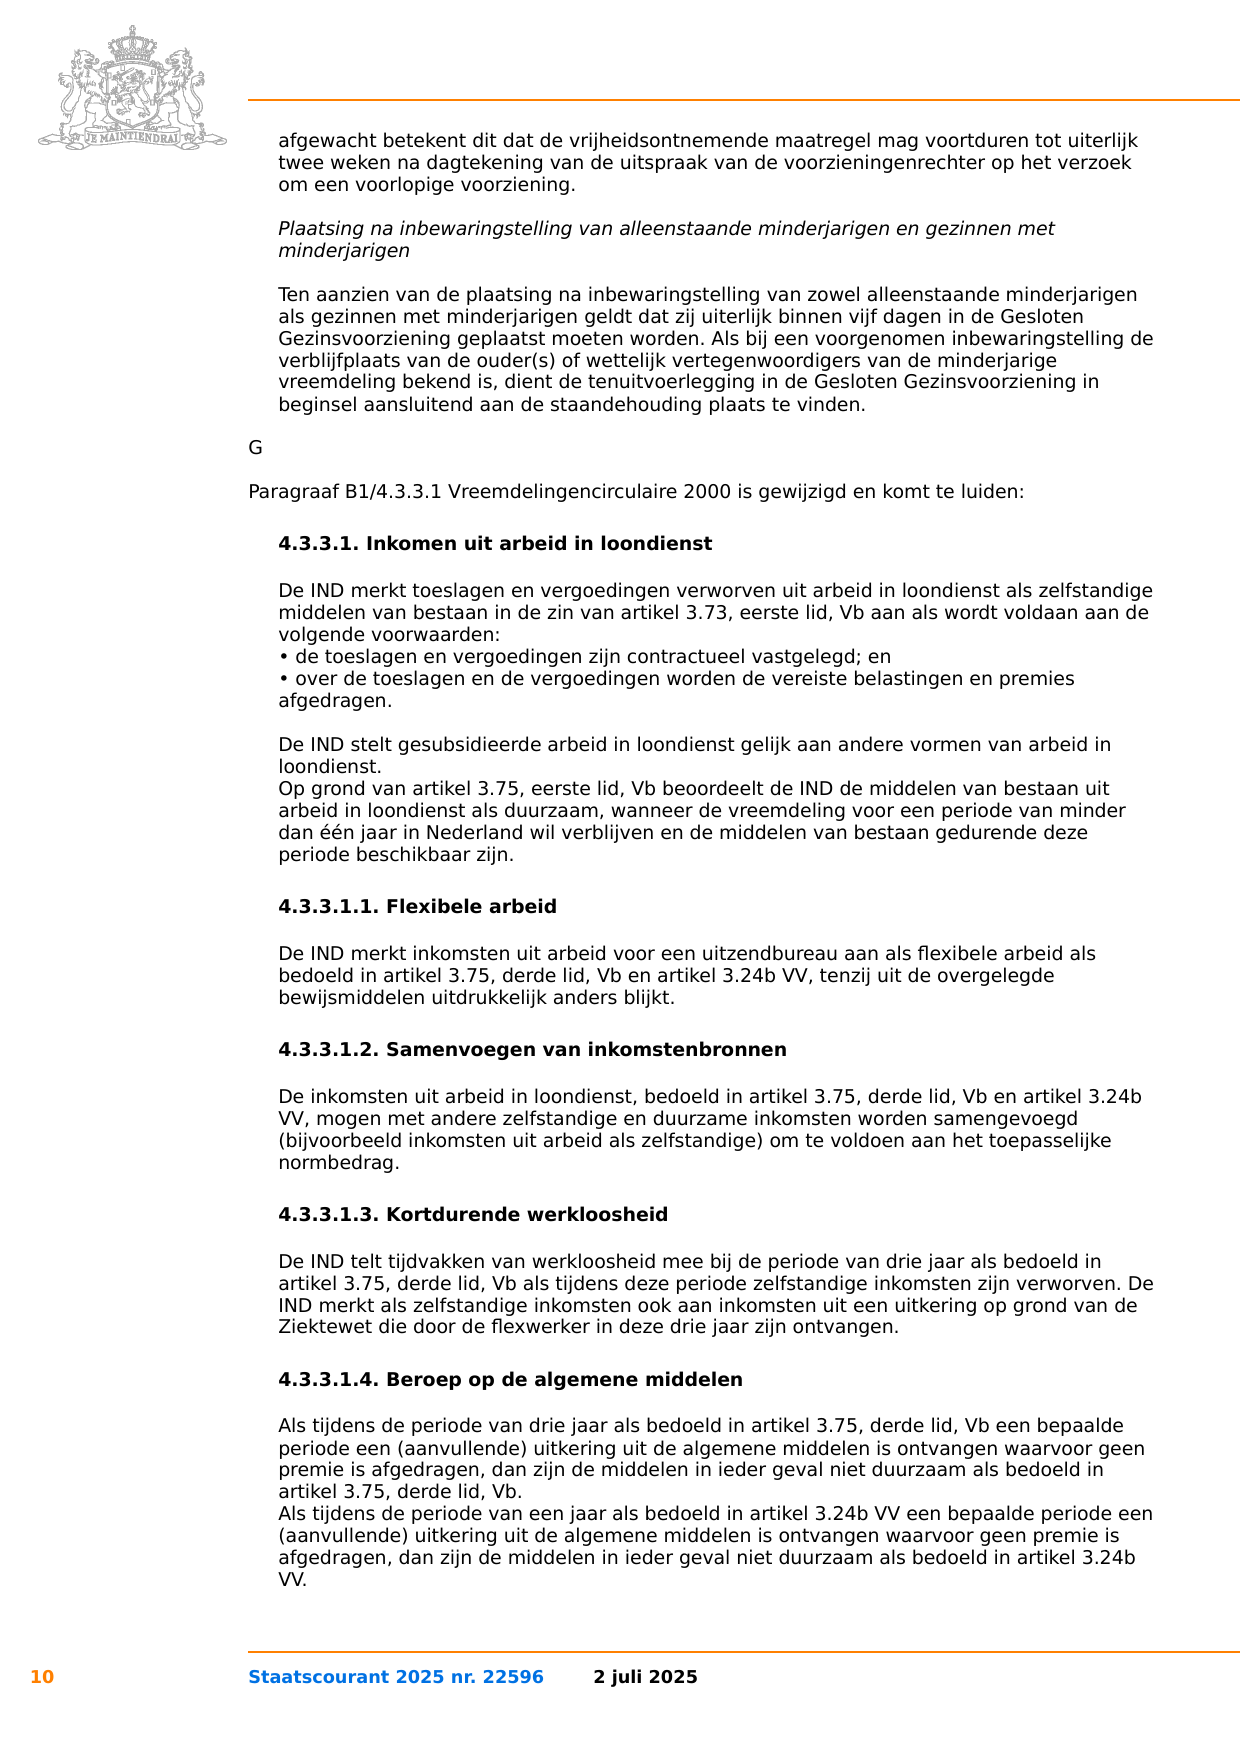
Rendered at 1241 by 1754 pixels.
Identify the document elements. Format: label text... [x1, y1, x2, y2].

text G [248, 437, 1163, 459]
text Als tijdens de periode van een jaar als bedoeld in artikel 3.24b VV een bepaalde periode een (aanvullende) uitkering uit de algemene middelen is ontvangen waarvoor geen premie is afgedragen, dan zijn de middelen in ieder geval niet duurzaam als bedoeld in artikel 3.24b VV. [278, 1503, 1163, 1591]
text Als tijdens de periode van drie jaar als bedoeld in artikel 3.75, derde lid, Vb een bepaalde periode een (aanvullende) uitkering uit de algemene middelen is ontvangen waarvoor geen premie is afgedragen, dan zijn de middelen in ieder geval niet duurzaam als bedoeld in artikel 3.75, derde lid, Vb. [278, 1415, 1163, 1503]
text Ten aanzien van de plaatsing na inbewaringstelling van zowel alleenstaande minderjarigen als gezinnen met minderjarigen geldt dat zij uiterlijk binnen vijf dagen in de Gesloten Gezinsvoorziening geplaatst moeten worden. Als bij een voorgenomen inbewaringstelling de verblijfplaats van de ouder(s) of wettelijk vertegenwoordigers van de minderjarige vreemdeling bekend is, dient de tenuitvoerlegging in de Gesloten Gezinsvoorziening in beginsel aansluitend aan de staandehouding plaats te vinden. [278, 283, 1163, 415]
text Op grond van artikel 3.75, eerste lid, Vb beoordeelt de IND de middelen van bestaan uit arbeid in loondienst als duurzaam, wanneer de vreemdeling voor een periode van minder dan één jaar in Nederland wil verblijven en de middelen van bestaan gedurende deze periode beschikbaar zijn. [278, 778, 1163, 866]
text Paragraaf B1/4.3.3.1 Vreemdelingencirculaire 2000 is gewijzigd en komt te luiden: [248, 481, 1163, 503]
text De IND telt tijdvakken van werkloosheid mee bij de periode van drie jaar als bedoeld in artikel 3.75, derde lid, Vb als tijdens deze periode zelfstandige inkomsten zijn verworven. De IND merkt als zelfstandige inkomsten ook aan inkomsten uit een uitkering op grond van de Ziektewet die door de flexwerker in deze drie jaar zijn ontvangen. [278, 1251, 1163, 1338]
subtitle 4.3.3.1.4. Beroep op de algemene middelen [278, 1368, 1163, 1390]
text • de toeslagen en vergoedingen zijn contractueel vastgelegd; en [278, 646, 1163, 668]
subtitle 4.3.3.1.2. Samenvoegen van inkomstenbronnen [278, 1039, 1163, 1061]
text De inkomsten uit arbeid in loondienst, bedoeld in artikel 3.75, derde lid, Vb en artikel 3.24b VV, mogen met andere zelfstandige en duurzame inkomsten worden samengevoegd (bijvoorbeeld inkomsten uit arbeid als zelfstandige) om te voldoen aan het toepasselijke normbedrag. [278, 1086, 1163, 1173]
subtitle Plaatsing na inbewaringstelling van alleenstaande minderjarigen en gezinnen met minderjarigen [278, 218, 1163, 262]
text afgewacht betekent dit dat de vrijheidsontnemende maatregel mag voortduren tot uiterlijk twee weken na dagtekening van de uitspraak van de voorzieningenrechter op het verzoek om een voorlopige voorziening. [278, 130, 1163, 196]
subtitle 4.3.3.1.3. Kortdurende werkloosheid [278, 1203, 1163, 1226]
subtitle 4.3.3.1. Inkomen uit arbeid in loondienst [278, 533, 1163, 555]
text De IND merkt inkomsten uit arbeid voor een uitzendbureau aan als flexibele arbeid als bedoeld in artikel 3.75, derde lid, Vb en artikel 3.24b VV, tenzij uit de overgelegde bewijsmiddelen uitdrukkelijk anders blijkt. [278, 943, 1163, 1009]
text De IND stelt gesubsidieerde arbeid in loondienst gelijk aan andere vormen van arbeid in loondienst. [278, 734, 1163, 778]
subtitle 4.3.3.1.1. Flexibele arbeid [278, 896, 1163, 918]
text De IND merkt toeslagen en vergoedingen verworven uit arbeid in loondienst als zelfstandige middelen van bestaan in de zin van artikel 3.73, eerste lid, Vb aan als wordt voldaan aan de volgende voorwaarden: [278, 580, 1163, 646]
picture [38, 25, 227, 150]
text • over de toeslagen en de vergoedingen worden de vereiste belastingen en premies afgedragen. [278, 668, 1163, 712]
